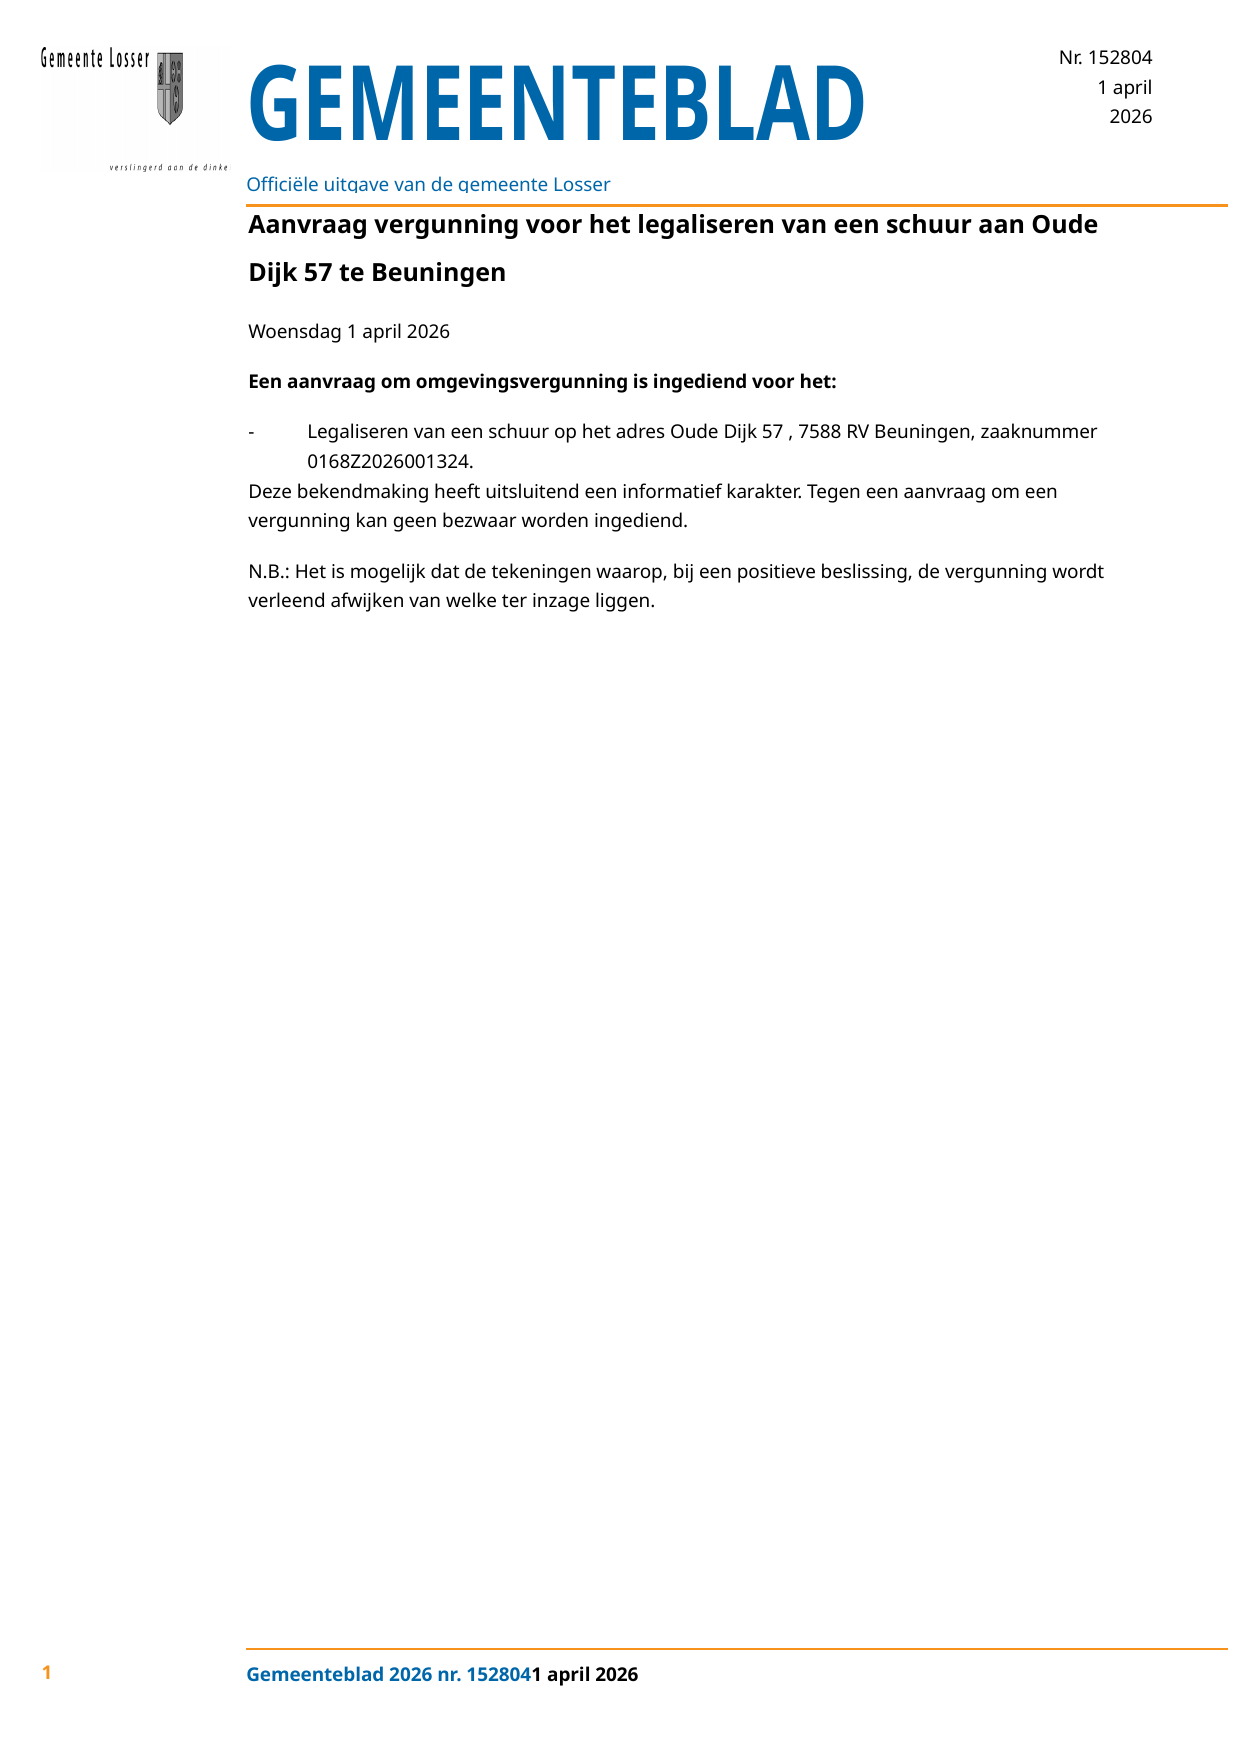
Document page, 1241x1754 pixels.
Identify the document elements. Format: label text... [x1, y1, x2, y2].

text Woensdag 1 april 2026 [248, 318, 1152, 344]
text Deze bekendmaking heeft uitsluitend een informatief karakter. Tegen een aanvraag om een vergunning kan geen bezwaar worden ingediend. [248, 478, 1152, 533]
picture [41, 47, 231, 172]
list Legaliseren van een schuur op het adres Oude Dijk 57 , 7588 RV Beuningen, zaaknummer 0168Z2026001324. [248, 419, 1152, 474]
text Een aanvraag om omgevingsvergunning is ingediend voor het: [248, 368, 1152, 394]
text N.B.: Het is mogelijk dat de tekeningen waarop, bij een positieve beslissing, de vergunning wordt verleend afwijken van welke ter inzage liggen. [248, 558, 1152, 613]
text Aanvraag vergunning voor het legaliseren van een schuur aan Oude Dijk 57 te Beuningen [248, 207, 1152, 288]
